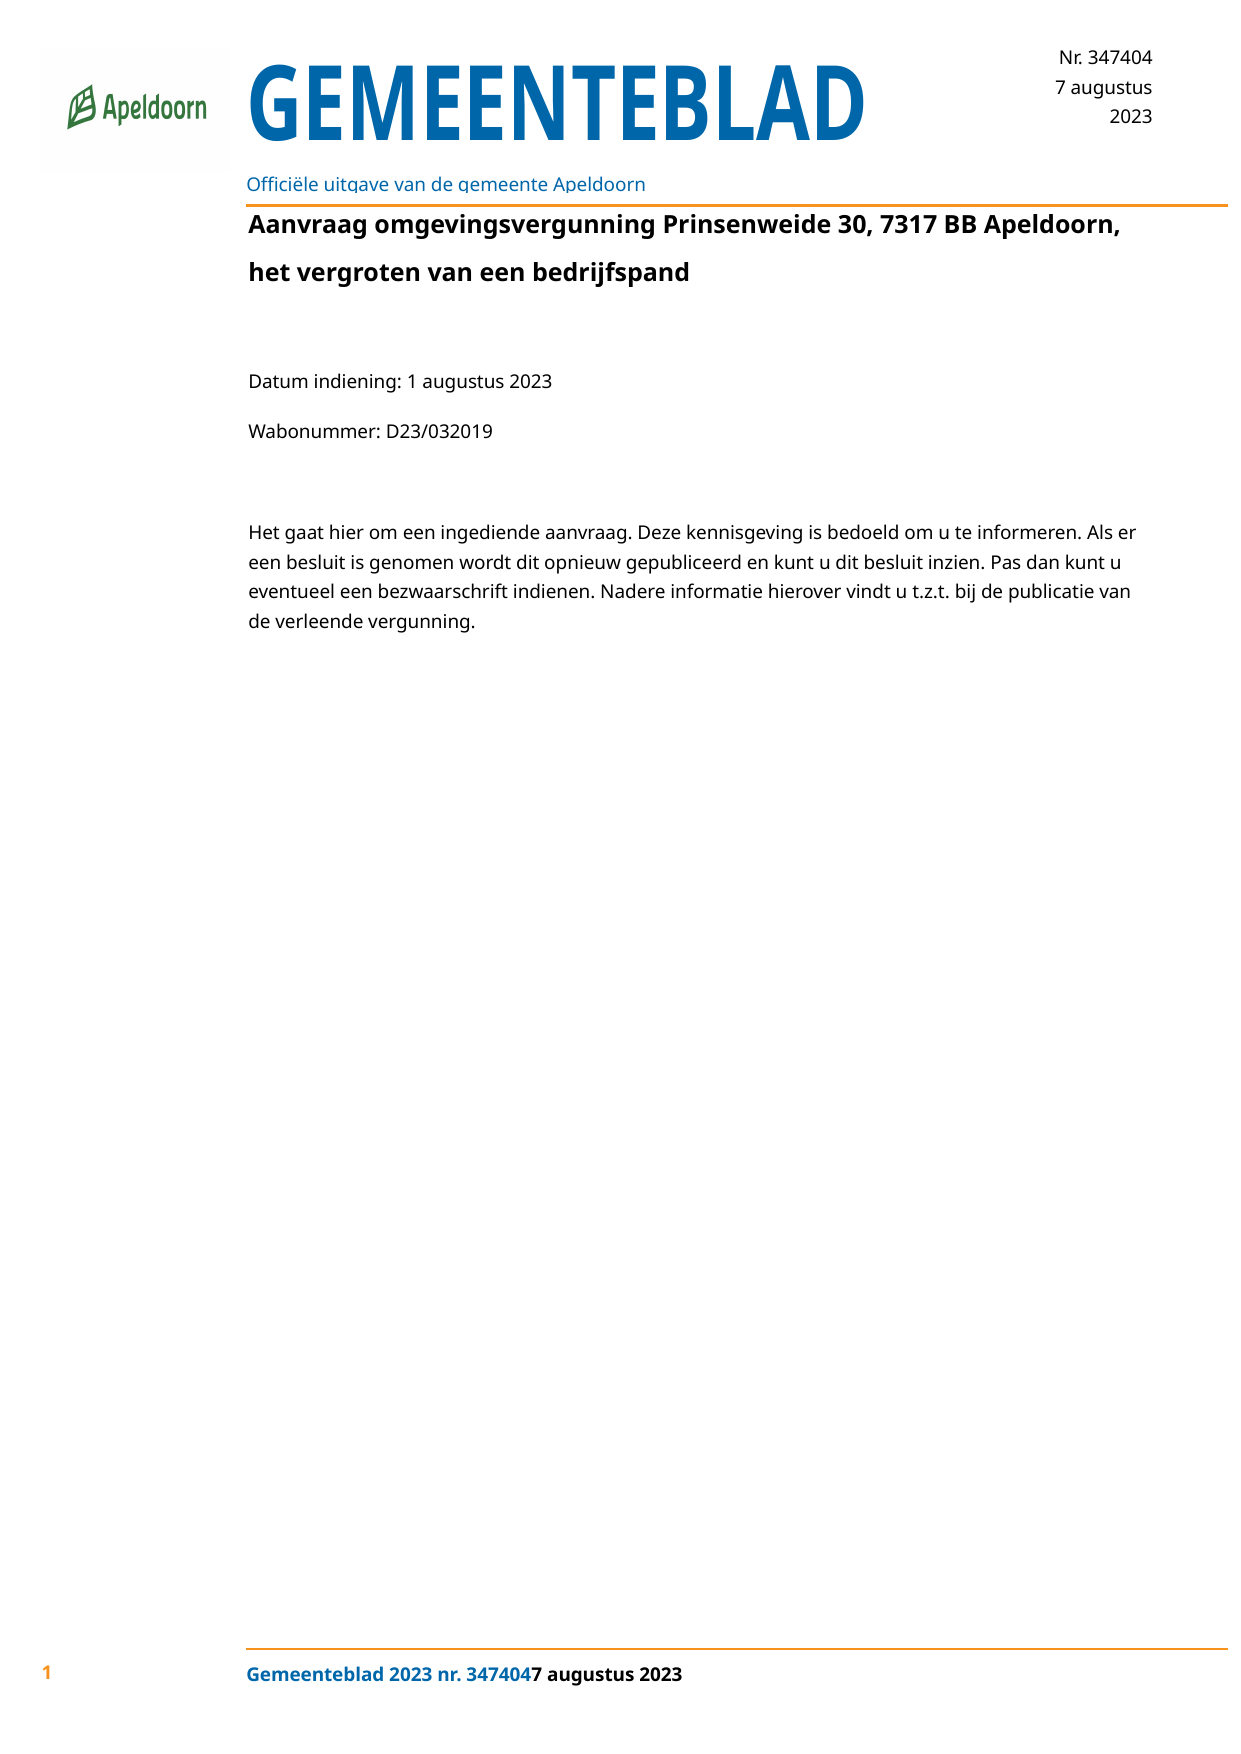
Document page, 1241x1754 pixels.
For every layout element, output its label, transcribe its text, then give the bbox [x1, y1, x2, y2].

text Aanvraag omgevingsvergunning Prinsenweide 30, 7317 BB Apeldoorn, het vergroten van een bedrijfspand [248, 207, 1152, 288]
picture [41, 47, 231, 172]
text Het gaat hier om een ingediende aanvraag. Deze kennisgeving is bedoeld om u te informeren. Als er een besluit is genomen wordt dit opnieuw gepubliceerd en kunt u dit besluit inzien. Pas dan kunt u eventueel een bezwaarschrift indienen. Nadere informatie hierover vindt u t.z.t. bij de publicatie van de verleende vergunning. [248, 519, 1152, 634]
text Datum indiening: 1 augustus 2023 [248, 368, 1152, 394]
text Wabonummer: D23/032019 [248, 419, 1152, 444]
